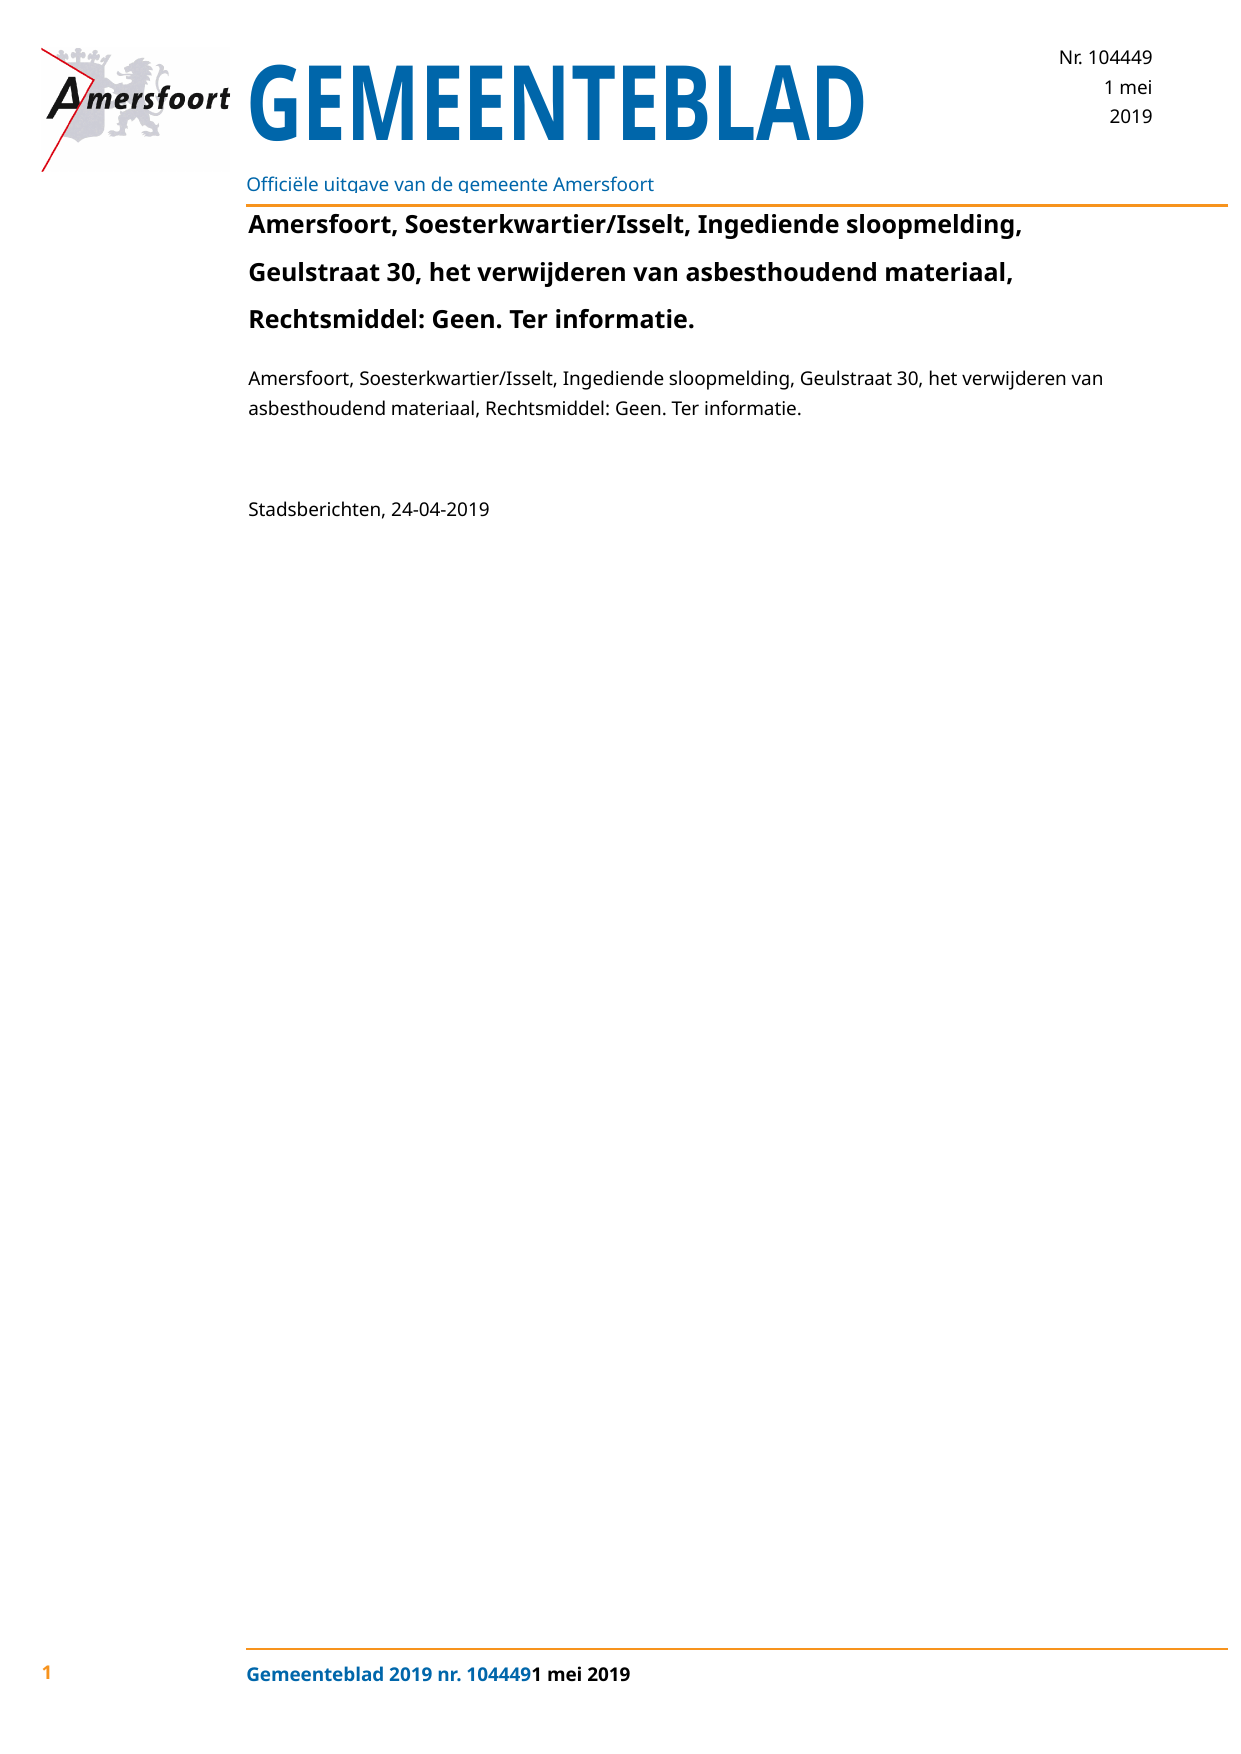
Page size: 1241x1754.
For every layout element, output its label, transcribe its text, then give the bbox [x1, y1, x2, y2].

text Stadsberichten, 24-04-2019 [248, 496, 1152, 522]
text Amersfoort, Soesterkwartier/Isselt, Ingediende sloopmelding, Geulstraat 30, het verwijderen van asbesthoudend materiaal, Rechtsmiddel: Geen. Ter informatie. [248, 366, 1152, 421]
picture [41, 47, 231, 172]
text Amersfoort, Soesterkwartier/Isselt, Ingediende sloopmelding, Geulstraat 30, het verwijderen van asbesthoudend materiaal, Rechtsmiddel: Geen. Ter informatie. [248, 207, 1152, 336]
